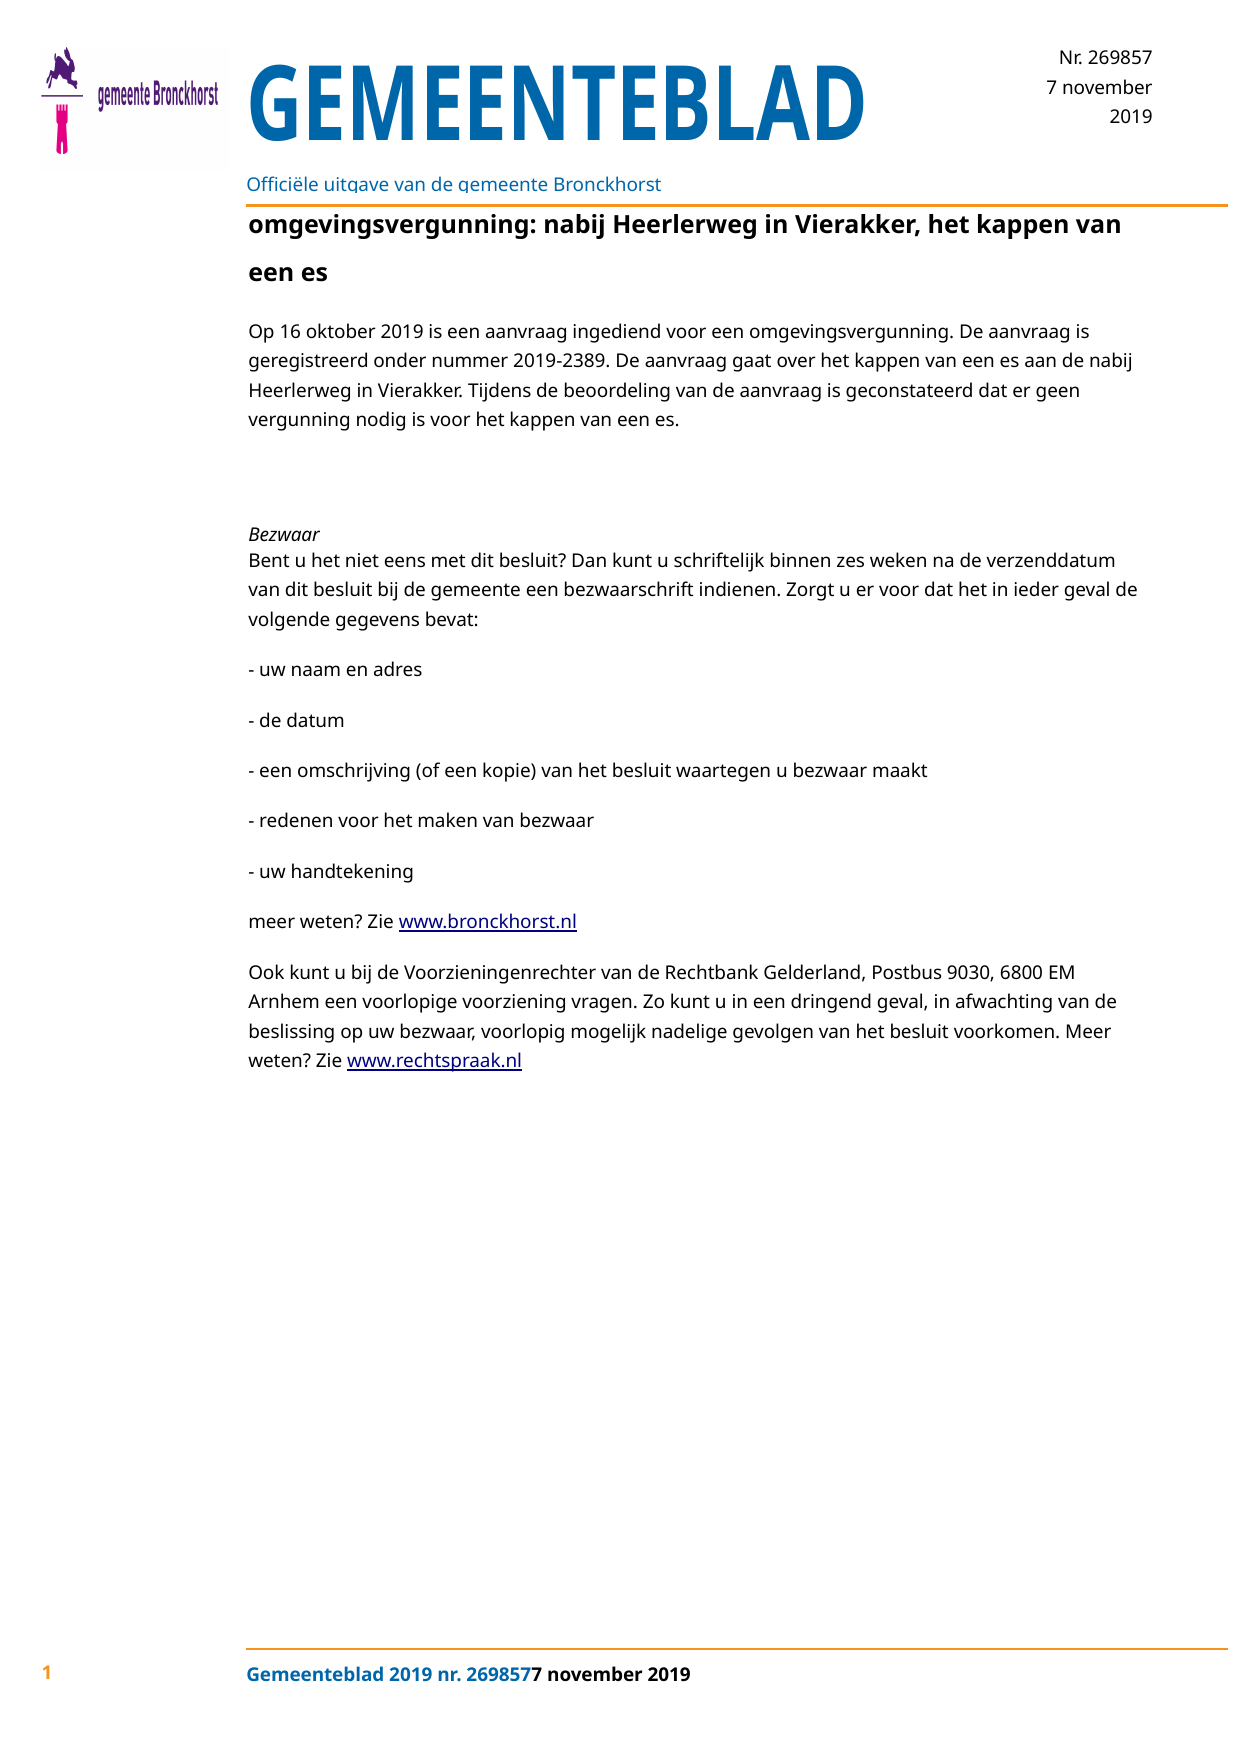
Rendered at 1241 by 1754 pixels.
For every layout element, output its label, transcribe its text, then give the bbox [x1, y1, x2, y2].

text Bent u het niet eens met dit besluit? Dan kunt u schriftelijk binnen zes weken na de verzenddatum van dit besluit bij de gemeente een bezwaarschrift indienen. Zorgt u er voor dat het in ieder geval de volgende gegevens bevat: [248, 547, 1152, 632]
text - een omschrijving (of een kopie) van het besluit waartegen u bezwaar maakt [248, 757, 1152, 783]
text omgevingsvergunning: nabij Heerlerweg in Vierakker, het kappen van een es [248, 207, 1152, 288]
text meer weten? Zie www.bronckhorst.nl [248, 908, 1152, 934]
text - redenen voor het maken van bezwaar [248, 808, 1152, 833]
text - uw handtekening [248, 858, 1152, 884]
text - uw naam en adres [248, 656, 1152, 682]
text - de datum [248, 707, 1152, 732]
text Bezwaar [248, 521, 1152, 547]
text Op 16 oktober 2019 is een aanvraag ingediend voor een omgevingsvergunning. De aanvraag is geregistreerd onder nummer 2019-2389. De aanvraag gaat over het kappen van een es aan de nabij Heerlerweg in Vierakker. Tijdens de beoordeling van de aanvraag is geconstateerd dat er geen vergunning nodig is voor het kappen van een es. [248, 318, 1152, 432]
text Ook kunt u bij de Voorzieningenrechter van de Rechtbank Gelderland, Postbus 9030, 6800 EM Arnhem een voorlopige voorziening vragen. Zo kunt u in een dringend geval, in afwachting van de beslissing op uw bezwaar, voorlopig mogelijk nadelige gevolgen van het besluit voorkomen. Meer weten? Zie www.rechtspraak.nl [248, 959, 1152, 1073]
picture [41, 47, 231, 172]
